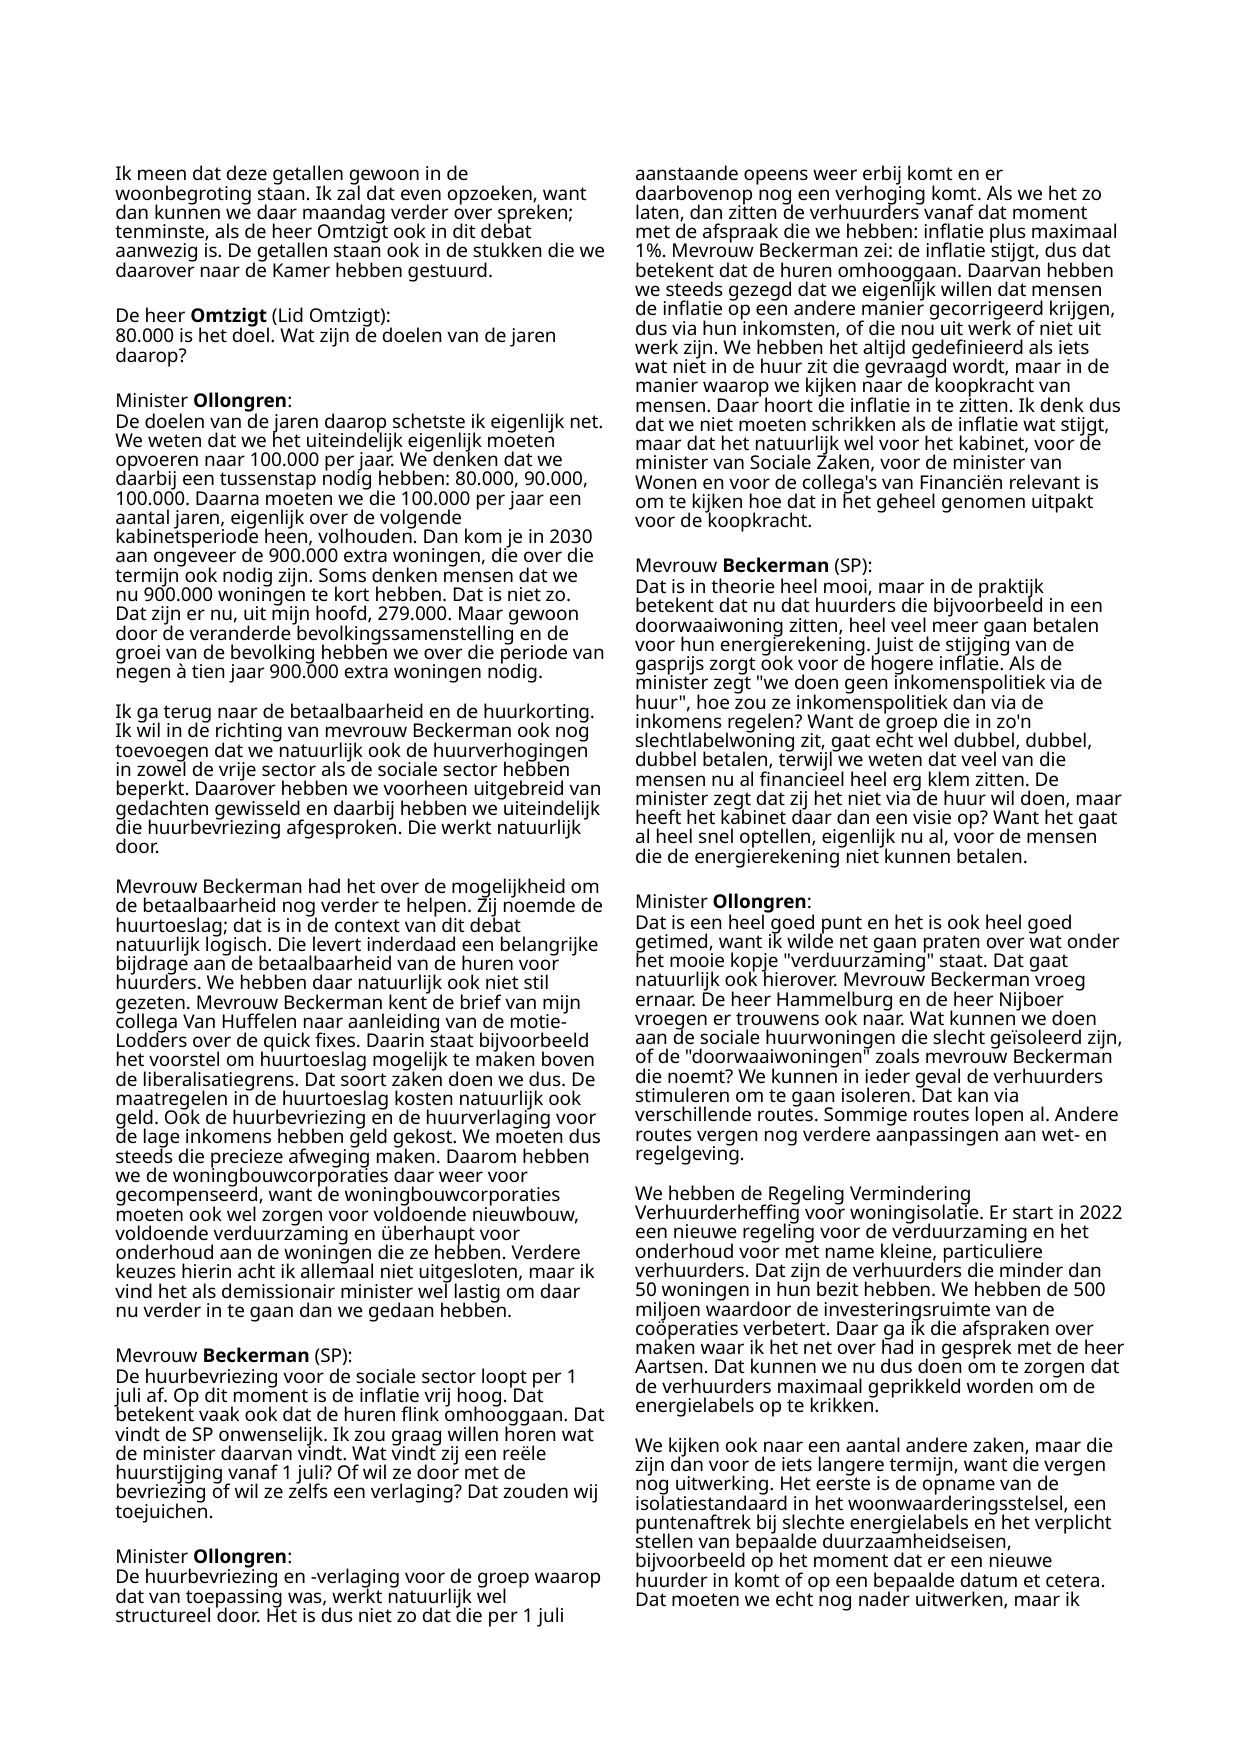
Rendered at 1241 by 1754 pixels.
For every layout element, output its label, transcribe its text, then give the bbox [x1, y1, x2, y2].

text Ik ga terug naar de betaalbaarheid en de huurkorting. Ik wil in de richting van mevrouw Beckerman ook nog toevoegen dat we natuurlijk ook de huurverhogingen in zowel de vrije sector als de sociale sector hebben beperkt. Daarover hebben we voorheen uitgebreid van gedachten gewisseld en daarbij hebben we uiteindelijk die huurbevriezing afgesproken. Die werkt natuurlijk door. [115, 703, 605, 857]
text Mevrouw Beckerman had het over de mogelijkheid om de betaalbaarheid nog verder te helpen. Zij noemde de huurtoeslag; dat is in de context van dit debat natuurlijk logisch. Die levert inderdaad een belangrijke bijdrage aan de betaalbaarheid van de huren voor huurders. We hebben daar natuurlijk ook niet stil gezeten. Mevrouw Beckerman kent de brief van mijn collega Van Huffelen naar aanleiding van de motie-Lodders over de quick fixes. Daarin staat bijvoorbeeld het voorstel om huurtoeslag mogelijk te maken boven de liberalisatiegrens. Dat soort zaken doen we dus. De maatregelen in de huurtoeslag kosten natuurlijk ook geld. Ook de huurbevriezing en de huurverlaging voor de lage inkomens hebben geld gekost. We moeten dus steeds die precieze afweging maken. Daarom hebben we de woningbouwcorporaties daar weer voor gecompenseerd, want de woningbouwcorporaties moeten ook wel zorgen voor voldoende nieuwbouw, voldoende verduurzaming en überhaupt voor onderhoud aan de woningen die ze hebben. Verdere keuzes hierin acht ik allemaal niet uitgesloten, maar ik vind het als demissionair minister wel lastig om daar nu verder in te gaan dan we gedaan hebben. [115, 878, 605, 1321]
text aanstaande opeens weer erbij komt en er daarbovenop nog een verhoging komt. Als we het zo laten, dan zitten de verhuurders vanaf dat moment met de afspraak die we hebben: inflatie plus maximaal 1%. Mevrouw Beckerman zei: de inflatie stijgt, dus dat betekent dat de huren omhooggaan. Daarvan hebben we steeds gezegd dat we eigenlijk willen dat mensen de inflatie op een andere manier gecorrigeerd krijgen, dus via hun inkomsten, of die nou uit werk of niet uit werk zijn. We hebben het altijd gedefinieerd als iets wat niet in de huur zit die gevraagd wordt, maar in de manier waarop we kijken naar de koopkracht van mensen. Daar hoort die inflatie in te zitten. Ik denk dus dat we niet moeten schrikken als de inflatie wat stijgt, maar dat het natuurlijk wel voor het kabinet, voor de minister van Sociale Zaken, voor de minister van Wonen en voor de collega's van Financiën relevant is om te kijken hoe dat in het geheel genomen uitpakt voor de koopkracht. [635, 165, 1125, 531]
text Mevrouw Beckerman (SP): [635, 552, 1125, 578]
text De heer Omtzigt (Lid Omtzigt): [115, 302, 605, 327]
text 80.000 is het doel. Wat zijn de doelen van de jaren daarop? [115, 327, 605, 366]
text Minister Ollongren: [635, 888, 1125, 914]
text Minister Ollongren: [115, 387, 605, 413]
text Mevrouw Beckerman (SP): [115, 1342, 605, 1368]
text De doelen van de jaren daarop schetste ik eigenlijk net. We weten dat we het uiteindelijk eigenlijk moeten opvoeren naar 100.000 per jaar. We denken dat we daarbij een tussenstap nodig hebben: 80.000, 90.000, 100.000. Daarna moeten we die 100.000 per jaar een aantal jaren, eigenlijk over de volgende kabinetsperiode heen, volhouden. Dan kom je in 2030 aan ongeveer de 900.000 extra woningen, die over die termijn ook nodig zijn. Soms denken mensen dat we nu 900.000 woningen te kort hebben. Dat is niet zo. Dat zijn er nu, uit mijn hoofd, 279.000. Maar gewoon door de veranderde bevolkingssamenstelling en de groei van de bevolking hebben we over die periode van negen à tien jaar 900.000 extra woningen nodig. [115, 413, 605, 682]
text De huurbevriezing voor de sociale sector loopt per 1 juli af. Op dit moment is de inflatie vrij hoog. Dat betekent vaak ook dat de huren flink omhooggaan. Dat vindt de SP onwenselijk. Ik zou graag willen horen wat de minister daarvan vindt. Wat vindt zij een reële huurstijging vanaf 1 juli? Of wil ze door met de bevriezing of wil ze zelfs een verlaging? Dat zouden wij toejuichen. [115, 1368, 605, 1522]
text Dat is een heel goed punt en het is ook heel goed getimed, want ik wilde net gaan praten over wat onder het mooie kopje "verduurzaming" staat. Dat gaat natuurlijk ook hierover. Mevrouw Beckerman vroeg ernaar. De heer Hammelburg en de heer Nijboer vroegen er trouwens ook naar. Wat kunnen we doen aan de sociale huurwoningen die slecht geïsoleerd zijn, of de "doorwaaiwoningen" zoals mevrouw Beckerman die noemt? We kunnen in ieder geval de verhuurders stimuleren om te gaan isoleren. Dat kan via verschillende routes. Sommige routes lopen al. Andere routes vergen nog verdere aanpassingen aan wet- en regelgeving. [635, 914, 1125, 1164]
text We kijken ook naar een aantal andere zaken, maar die zijn dan voor de iets langere termijn, want die vergen nog uitwerking. Het eerste is de opname van de isolatiestandaard in het woonwaarderingsstelsel, een puntenaftrek bij slechte energielabels en het verplicht stellen van bepaalde duurzaamheidseisen, bijvoorbeeld op het moment dat er een nieuwe huurder in komt of op een bepaalde datum et cetera. Dat moeten we echt nog nader uitwerken, maar ik [635, 1437, 1125, 1610]
text We hebben de Regeling Vermindering Verhuurderheffing voor woningisolatie. Er start in 2022 een nieuwe regeling voor de verduurzaming en het onderhoud voor met name kleine, particuliere verhuurders. Dat zijn de verhuurders die minder dan 50 woningen in hun bezit hebben. We hebben de 500 miljoen waardoor de investeringsruimte van de coöperaties verbetert. Daar ga ik die afspraken over maken waar ik het net over had in gesprek met de heer Aartsen. Dat kunnen we nu dus doen om te zorgen dat de verhuurders maximaal geprikkeld worden om de energielabels op te krikken. [635, 1185, 1125, 1416]
text Dat is in theorie heel mooi, maar in de praktijk betekent dat nu dat huurders die bijvoorbeeld in een doorwaaiwoning zitten, heel veel meer gaan betalen voor hun energierekening. Juist de stijging van de gasprijs zorgt ook voor de hogere inflatie. Als de minister zegt "we doen geen inkomenspolitiek via de huur", hoe zou ze inkomenspolitiek dan via de inkomens regelen? Want de groep die in zo'n slechtlabelwoning zit, gaat echt wel dubbel, dubbel, dubbel betalen, terwijl we weten dat veel van die mensen nu al financieel heel erg klem zitten. De minister zegt dat zij het niet via de huur wil doen, maar heeft het kabinet daar dan een visie op? Want het gaat al heel snel optellen, eigenlijk nu al, voor de mensen die de energierekening niet kunnen betalen. [635, 578, 1125, 867]
text Minister Ollongren: [115, 1543, 605, 1568]
text Ik meen dat deze getallen gewoon in de woonbegroting staan. Ik zal dat even opzoeken, want dan kunnen we daar maandag verder over spreken; tenminste, als de heer Omtzigt ook in dit debat aanwezig is. De getallen staan ook in de stukken die we daarover naar de Kamer hebben gestuurd. [115, 165, 605, 281]
text De huurbevriezing en -verlaging voor de groep waarop dat van toepassing was, werkt natuurlijk wel structureel door. Het is dus niet zo dat die per 1 juli [115, 1568, 605, 1626]
